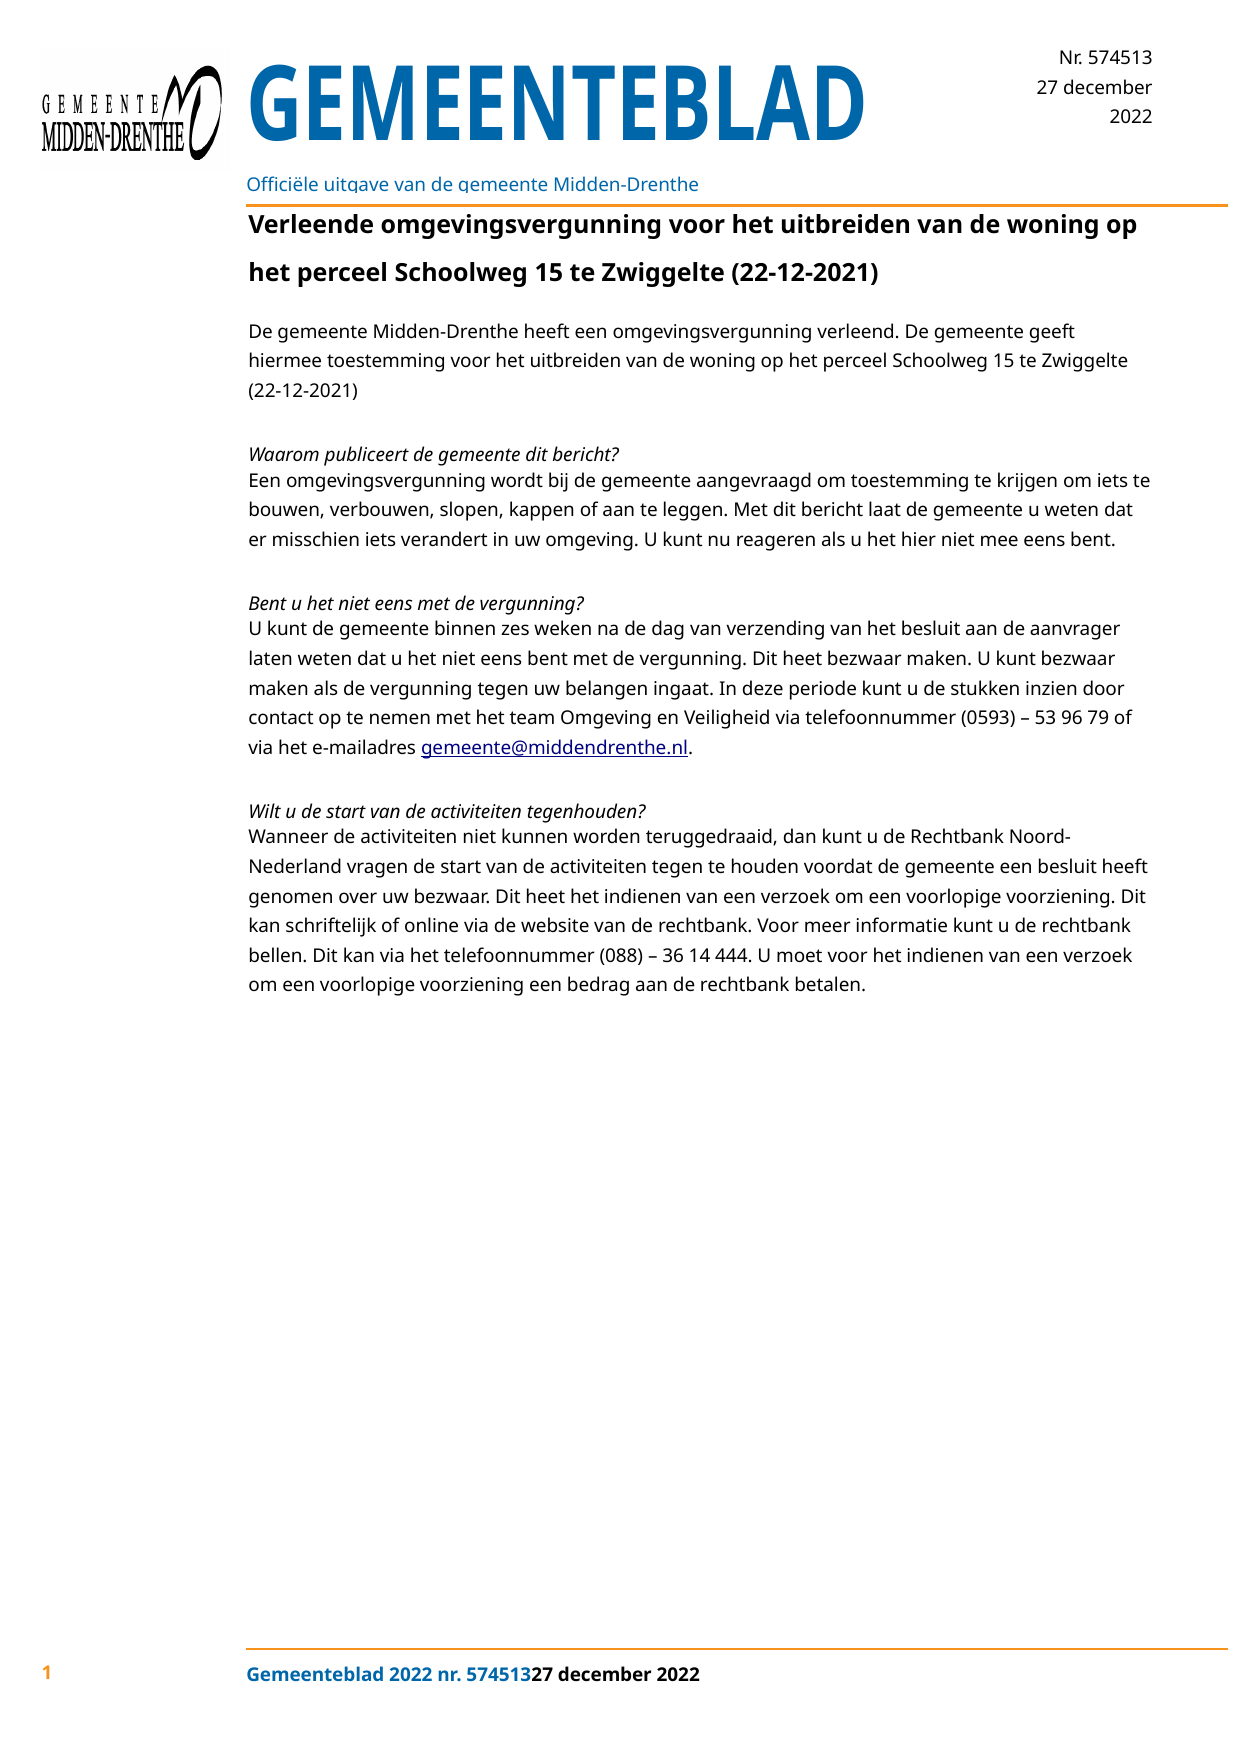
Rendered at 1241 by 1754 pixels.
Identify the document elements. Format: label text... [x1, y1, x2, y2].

text Wanneer de activiteiten niet kunnen worden teruggedraaid, dan kunt u de Rechtbank Noord-Nederland vragen de start van de activiteiten tegen te houden voordat de gemeente een besluit heeft genomen over uw bezwaar. Dit heet het indienen van een verzoek om een voorlopige voorziening. Dit kan schriftelijk of online via de website van de rechtbank. Voor meer informatie kunt u de rechtbank bellen. Dit kan via het telefoonnummer (088) – 36 14 444. U moet voor het indienen van een verzoek om een voorlopige voorziening een bedrag aan de rechtbank betalen. [248, 824, 1152, 997]
text De gemeente Midden-Drenthe heeft een omgevingsvergunning verleend. De gemeente geeft hiermee toestemming voor het uitbreiden van de woning op het perceel Schoolweg 15 te Zwiggelte (22-12-2021) [248, 318, 1152, 403]
text Verleende omgevingsvergunning voor het uitbreiden van de woning op het perceel Schoolweg 15 te Zwiggelte (22-12-2021) [248, 207, 1152, 288]
text Bent u het niet eens met de vergunning? [248, 590, 1152, 616]
text Wilt u de start van de activiteiten tegenhouden? [248, 798, 1152, 824]
text Waarom publiceert de gemeente dit bericht? [248, 441, 1152, 467]
picture [41, 47, 231, 172]
text U kunt de gemeente binnen zes weken na de dag van verzending van het besluit aan de aanvrager laten weten dat u het niet eens bent met de vergunning. Dit heet bezwaar maken. U kunt bezwaar maken als de vergunning tegen uw belangen ingaat. In deze periode kunt u de stukken inzien door contact op te nemen met het team Omgeving en Veiligheid via telefoonnummer (0593) – 53 96 79 of via het e-mailadres gemeente@middendrenthe.nl. [248, 616, 1152, 760]
text Een omgevingsvergunning wordt bij de gemeente aangevraagd om toestemming te krijgen om iets te bouwen, verbouwen, slopen, kappen of aan te leggen. Met dit bericht laat de gemeente u weten dat er misschien iets verandert in uw omgeving. U kunt nu reageren als u het hier niet mee eens bent. [248, 467, 1152, 552]
